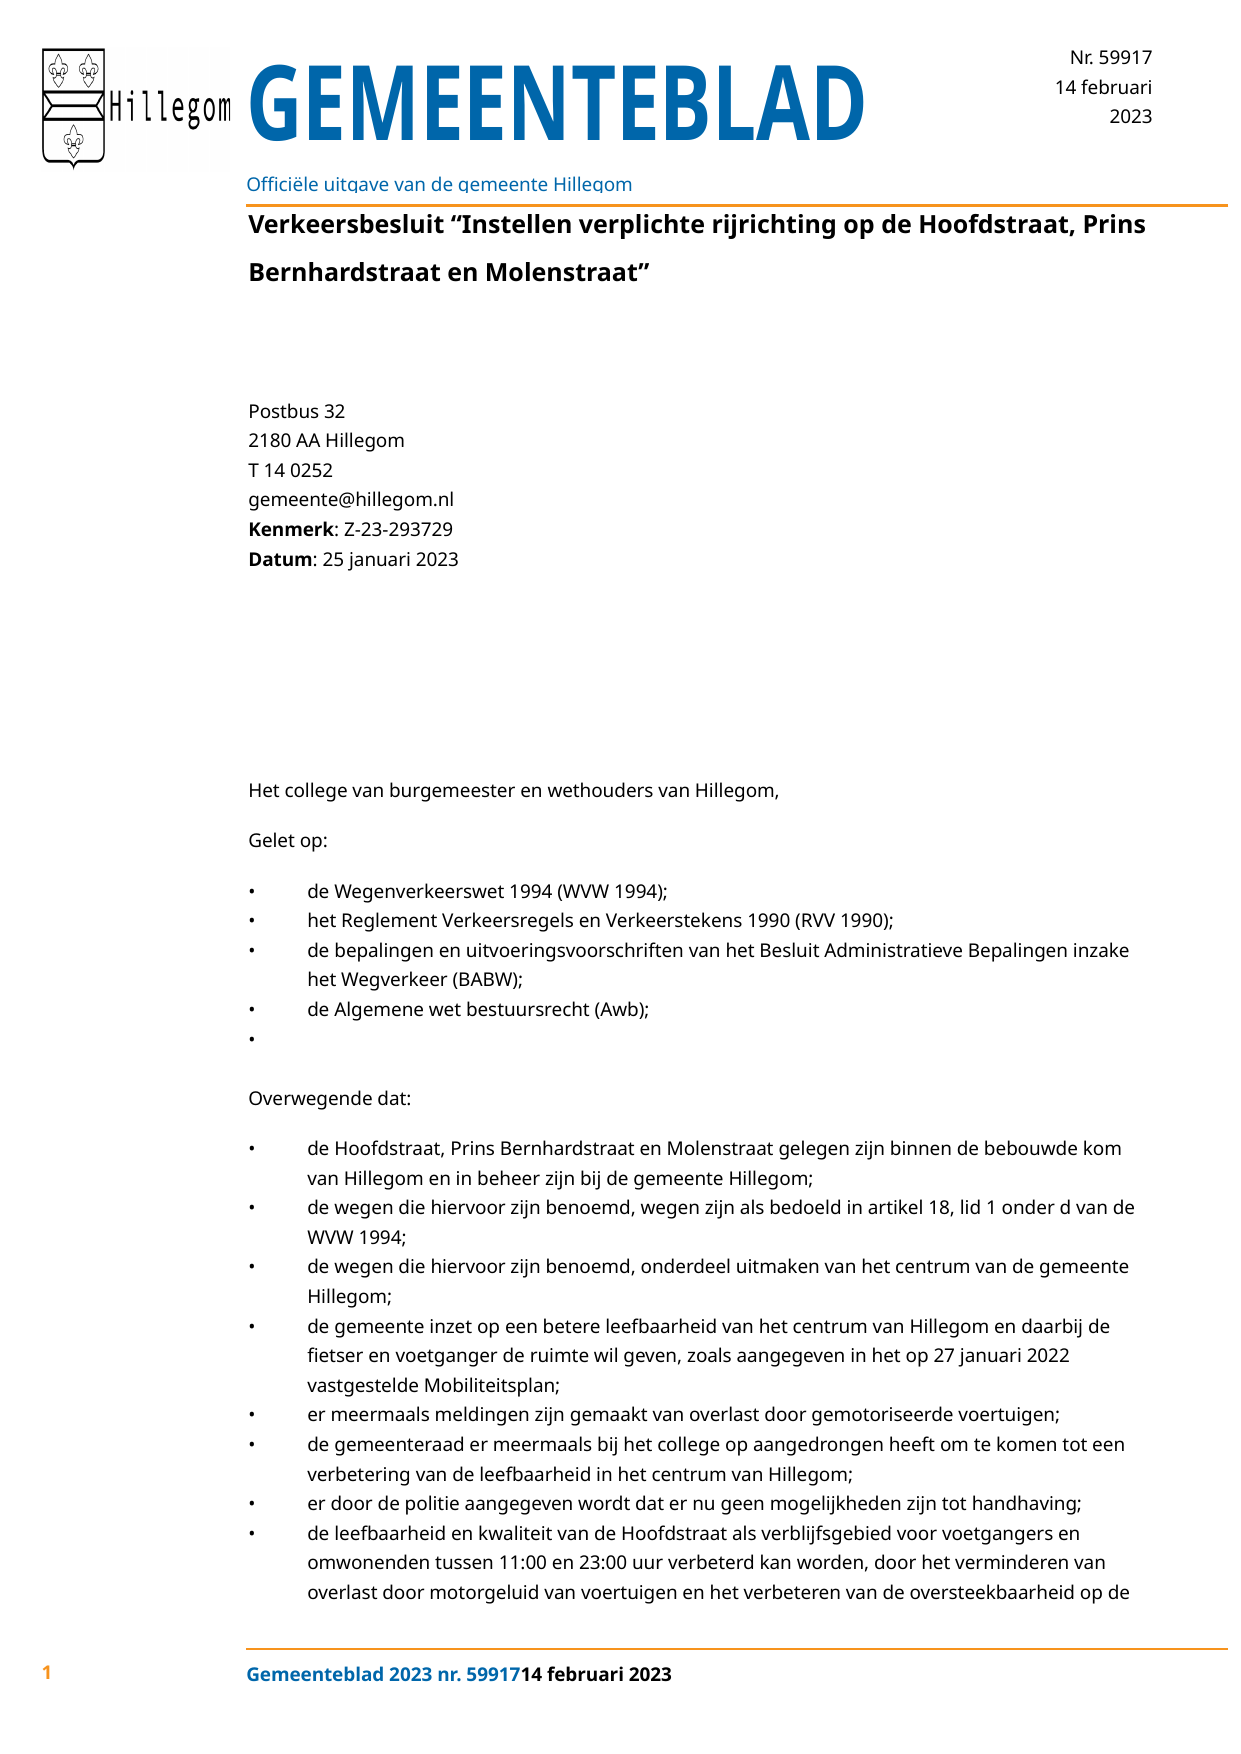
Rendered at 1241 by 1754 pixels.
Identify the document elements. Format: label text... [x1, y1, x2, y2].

list de Wegenverkeerswet 1994 (WVW 1994); [248, 878, 1152, 903]
text 2180 AA Hillegom [248, 427, 1152, 453]
text Postbus 32 [248, 398, 1152, 423]
list het Reglement Verkeersregels en Verkeerstekens 1990 (RVV 1990); [248, 907, 1152, 933]
text Kenmerk: Z-23-293729 [248, 516, 1152, 542]
list de leefbaarheid en kwaliteit van de Hoofdstraat als verblijfsgebied voor voetgangers en omwonenden tussen 11:00 en 23:00 uur verbeterd kan worden, door het verminderen van overlast door motorgeluid van voertuigen en het verbeteren van de oversteekbaarheid op de [248, 1520, 1152, 1605]
text Datum: 25 januari 2023 [248, 546, 1152, 571]
text Verkeersbesluit “Instellen verplichte rijrichting op de Hoofdstraat, Prins Bernhardstraat en Molenstraat” [248, 207, 1152, 288]
list de gemeenteraad er meermaals bij het college op aangedrongen heeft om te komen tot een verbetering van de leefbaarheid in het centrum van Hillegom; [248, 1431, 1152, 1486]
list er door de politie aangegeven wordt dat er nu geen mogelijkheden zijn tot handhaving; [248, 1490, 1152, 1516]
picture [41, 47, 231, 172]
list de gemeente inzet op een betere leefbaarheid van het centrum van Hillegom en daarbij de fietser en voetganger de ruimte wil geven, zoals aangegeven in het op 27 januari 2022 vastgestelde Mobiliteitsplan; [248, 1313, 1152, 1398]
text gemeente@hillegom.nl [248, 487, 1152, 512]
text Overwegende dat: [248, 1085, 1152, 1111]
text T 14 0252 [248, 457, 1152, 483]
list de bepalingen en uitvoeringsvoorschriften van het Besluit Administratieve Bepalingen inzake het Wegverkeer (BABW); [248, 937, 1152, 992]
list er meermaals meldingen zijn gemaakt van overlast door gemotoriseerde voertuigen; [248, 1402, 1152, 1427]
list de wegen die hiervoor zijn benoemd, wegen zijn als bedoeld in artikel 18, lid 1 onder d van de WVW 1994; [248, 1194, 1152, 1250]
list de wegen die hiervoor zijn benoemd, onderdeel uitmaken van het centrum van de gemeente Hillegom; [248, 1254, 1152, 1309]
list de Hoofdstraat, Prins Bernhardstraat en Molenstraat gelegen zijn binnen de bebouwde kom van Hillegom en in beheer zijn bij de gemeente Hillegom; [248, 1135, 1152, 1191]
text Gelet op: [248, 827, 1152, 853]
list de Algemene wet bestuursrecht (Awb); [248, 996, 1152, 1022]
text Het college van burgemeester en wethouders van Hillegom, [248, 777, 1152, 803]
